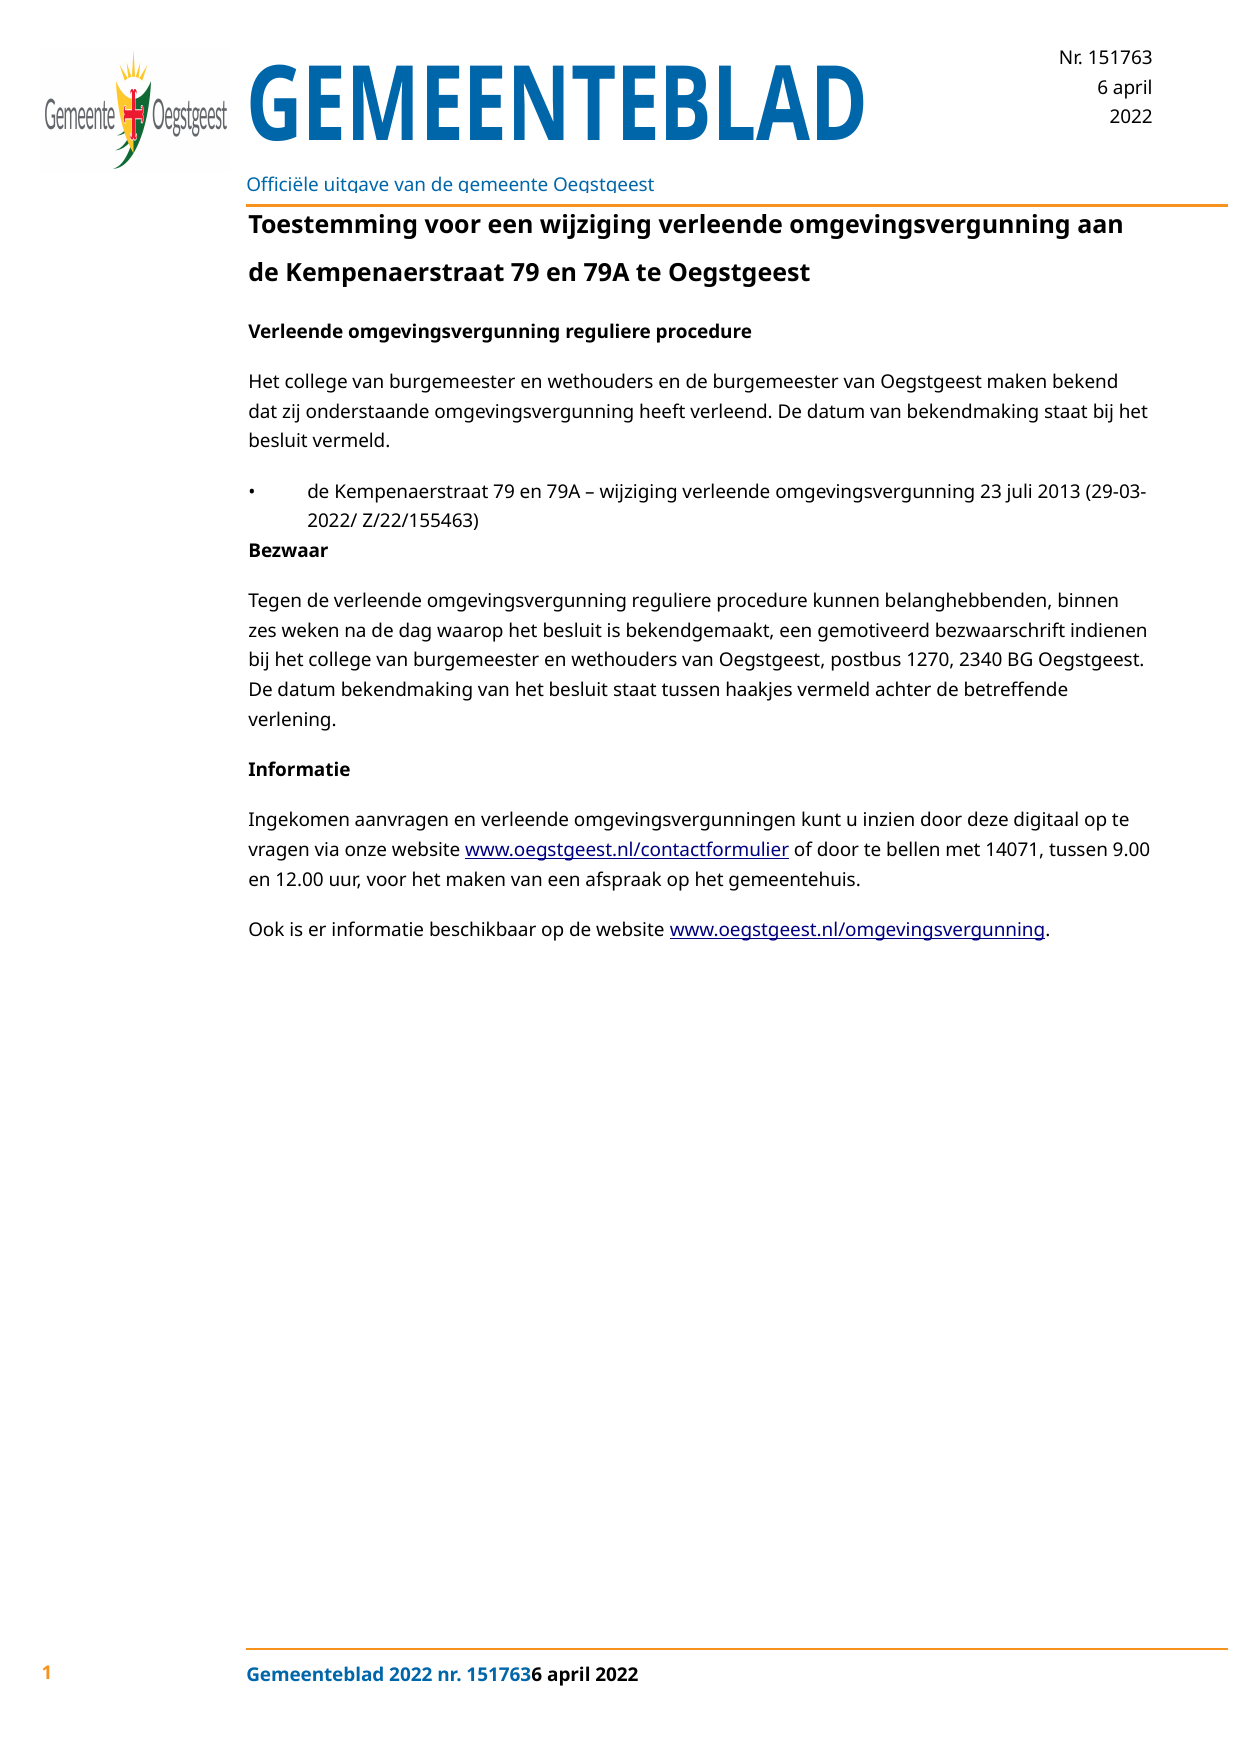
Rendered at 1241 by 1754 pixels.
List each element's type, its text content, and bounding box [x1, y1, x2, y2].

text Verleende omgevingsvergunning reguliere procedure [248, 318, 1152, 344]
text Toestemming voor een wijziging verleende omgevingsvergunning aan de Kempenaerstraat 79 en 79A te Oegstgeest [248, 207, 1152, 288]
text Ingekomen aanvragen en verleende omgevingsvergunningen kunt u inzien door deze digitaal op te vragen via onze website www.oegstgeest.nl/contactformulier of door te bellen met 14071, tussen 9.00 en 12.00 uur, voor het maken van een afspraak op het gemeentehuis. [248, 807, 1152, 892]
text Bezwaar [248, 537, 1152, 563]
text Tegen de verleende omgevingsvergunning reguliere procedure kunnen belanghebbenden, binnen zes weken na de dag waarop het besluit is bekendgemaakt, een gemotiveerd bezwaarschrift indienen bij het college van burgemeester en wethouders van Oegstgeest, postbus 1270, 2340 BG Oegstgeest. De datum bekendmaking van het besluit staat tussen haakjes vermeld achter de betreffende verlening. [248, 587, 1152, 732]
picture [41, 47, 231, 172]
text Informatie [248, 756, 1152, 782]
text Het college van burgemeester en wethouders en de burgemeester van Oegstgeest maken bekend dat zij onderstaande omgevingsvergunning heeft verleend. De datum van bekendmaking staat bij het besluit vermeld. [248, 368, 1152, 453]
list de Kempenaerstraat 79 en 79A – wijziging verleende omgevingsvergunning 23 juli 2013 (29-03-2022/ Z/22/155463) [248, 478, 1152, 533]
text Ook is er informatie beschikbaar op de website www.oegstgeest.nl/omgevingsvergunning. [248, 916, 1152, 942]
